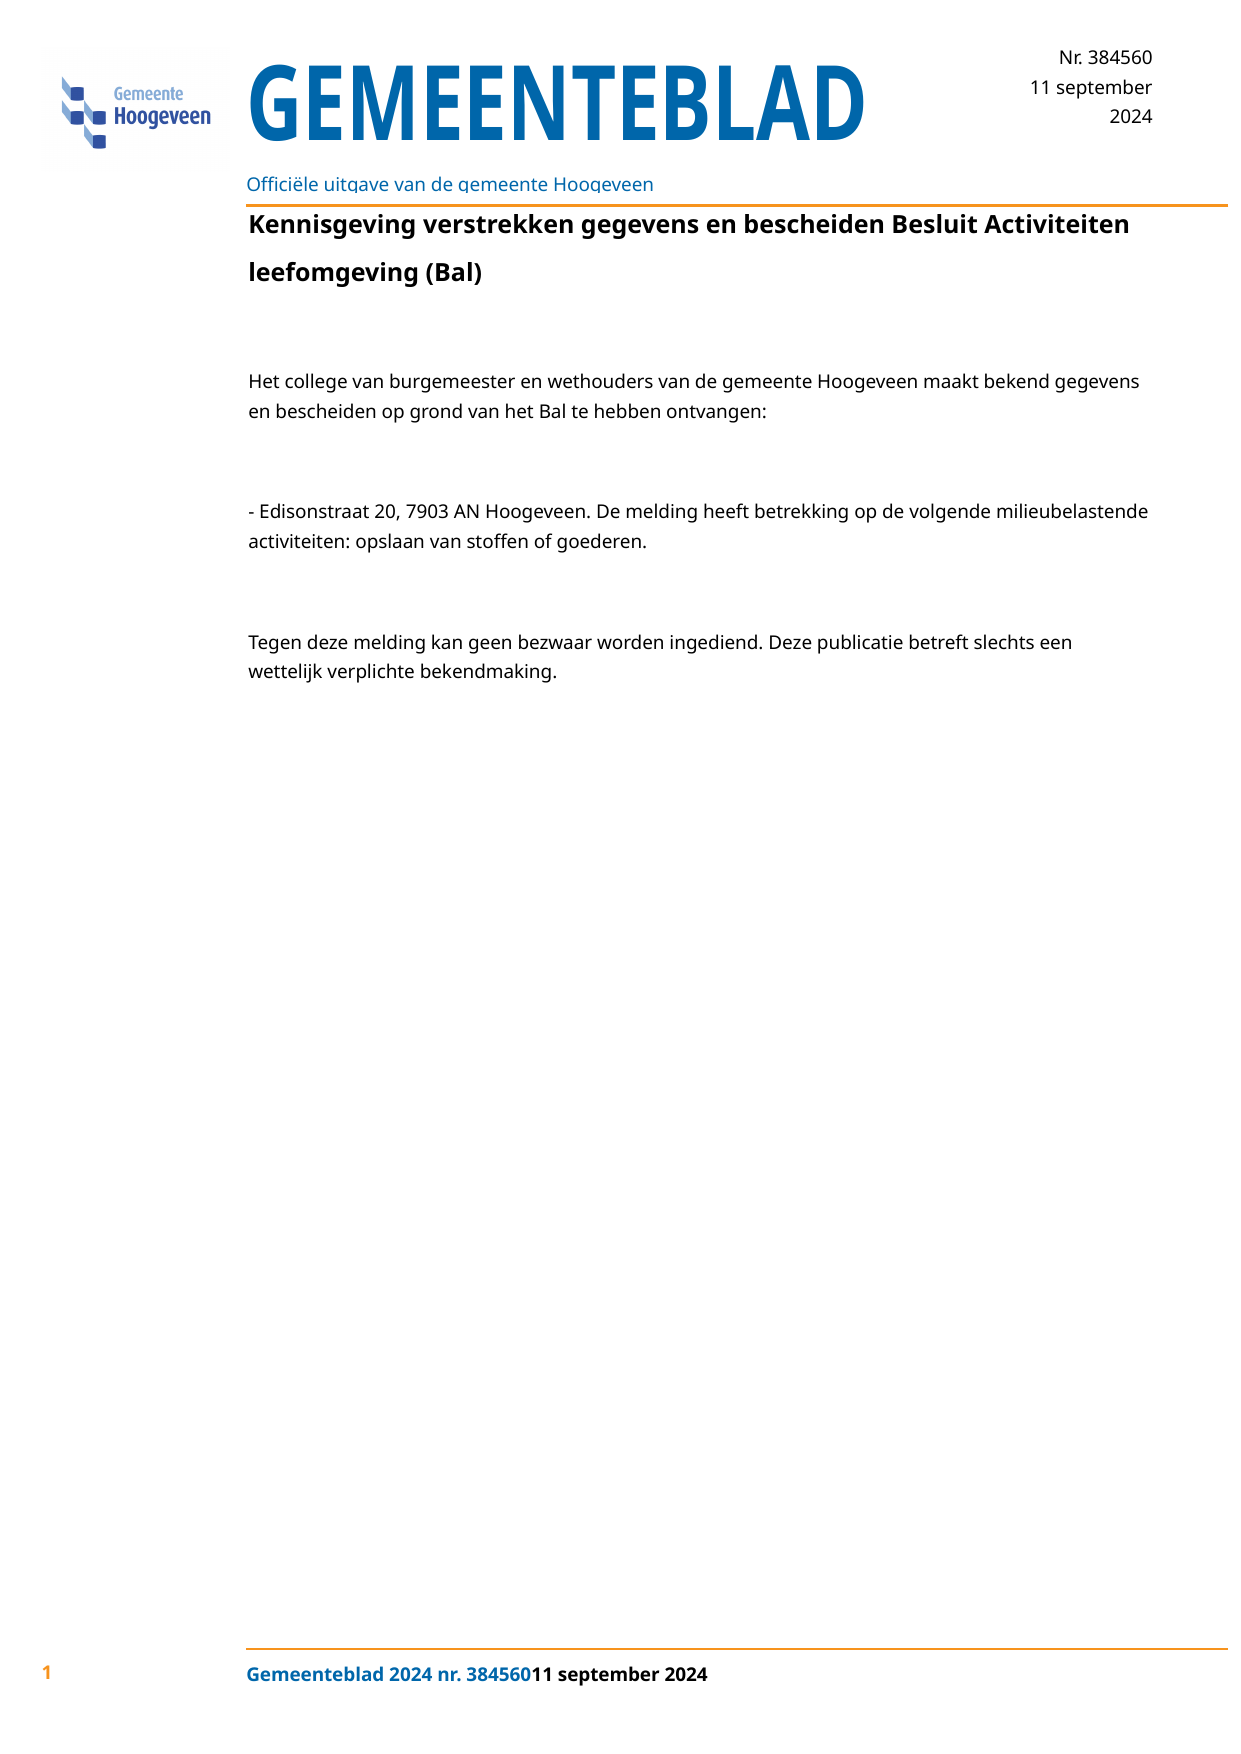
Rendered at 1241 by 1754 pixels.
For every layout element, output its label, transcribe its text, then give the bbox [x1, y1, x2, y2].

text Kennisgeving verstrekken gegevens en bescheiden Besluit Activiteiten leefomgeving (Bal) [248, 207, 1152, 288]
picture [41, 47, 231, 172]
text Tegen deze melding kan geen bezwaar worden ingediend. Deze publicatie betreft slechts een wettelijk verplichte bekendmaking. [248, 629, 1152, 684]
text - Edisonstraat 20, 7903 AN Hoogeveen. De melding heeft betrekking op de volgende milieubelastende activiteiten: opslaan van stoffen of goederen. [248, 499, 1152, 554]
text Het college van burgemeester en wethouders van de gemeente Hoogeveen maakt bekend gegevens en bescheiden op grond van het Bal te hebben ontvangen: [248, 368, 1152, 424]
